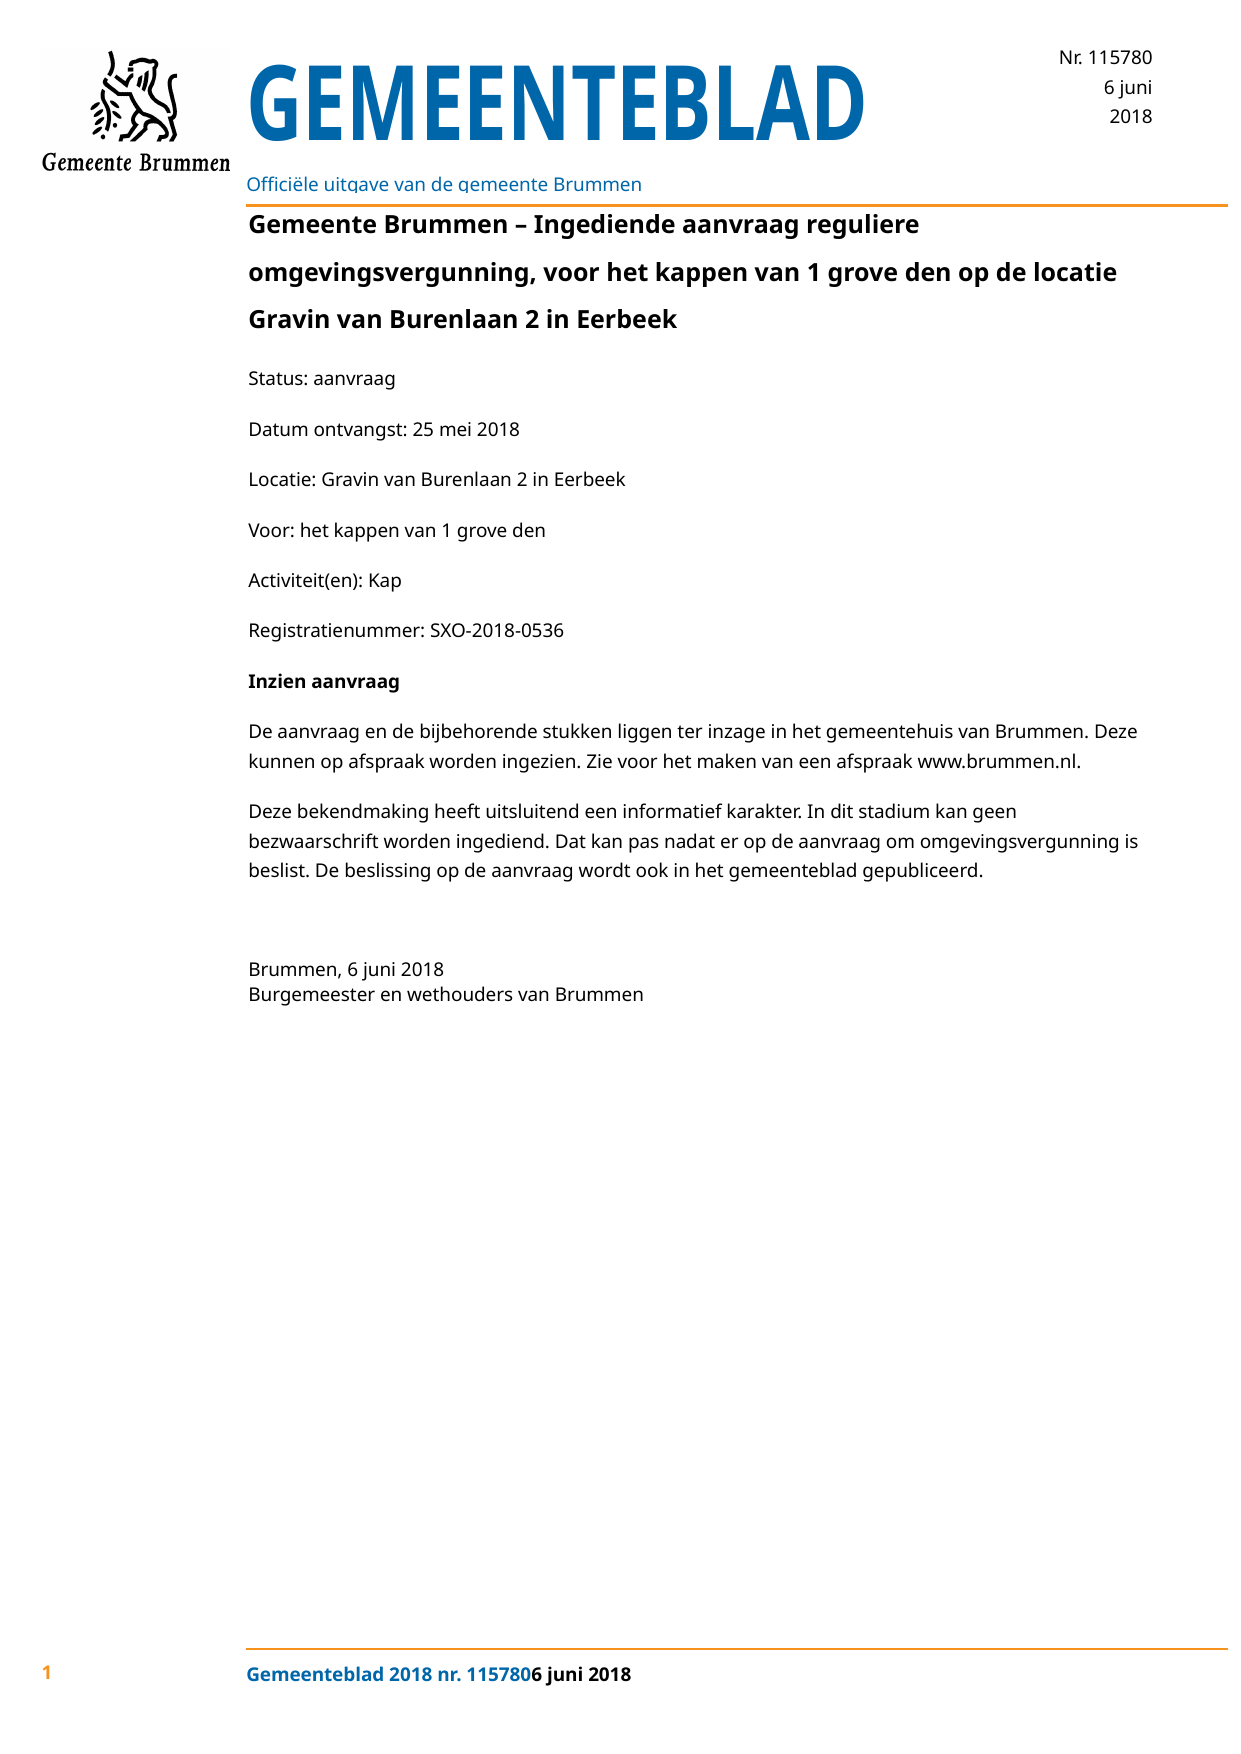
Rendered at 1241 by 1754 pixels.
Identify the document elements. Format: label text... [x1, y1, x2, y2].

text Activiteit(en): Kap [248, 567, 1152, 593]
text Registratienummer: SXO-2018-0536 [248, 618, 1152, 643]
picture [41, 47, 231, 172]
text Voor: het kappen van 1 grove den [248, 517, 1152, 542]
text Status: aanvraag [248, 366, 1152, 391]
text Brummen, 6 juni 2018 [248, 956, 1152, 982]
text Locatie: Gravin van Burenlaan 2 in Eerbeek [248, 466, 1152, 492]
text Inzien aanvraag [248, 668, 1152, 694]
text De aanvraag en de bijbehorende stukken liggen ter inzage in het gemeentehuis van Brummen. Deze kunnen op afspraak worden ingezien. Zie voor het maken van een afspraak www.brummen.nl. [248, 718, 1152, 774]
text Deze bekendmaking heeft uitsluitend een informatief karakter. In dit stadium kan geen bezwaarschrift worden ingediend. Dat kan pas nadat er op de aanvraag om omgevingsvergunning is beslist. De beslissing op de aanvraag wordt ook in het gemeenteblad gepubliceerd. [248, 798, 1152, 883]
text Burgemeester en wethouders van Brummen [248, 982, 1152, 1007]
text Gemeente Brummen – Ingediende aanvraag reguliere omgevingsvergunning, voor het kappen van 1 grove den op de locatie Gravin van Burenlaan 2 in Eerbeek [248, 207, 1152, 336]
text Datum ontvangst: 25 mei 2018 [248, 416, 1152, 442]
